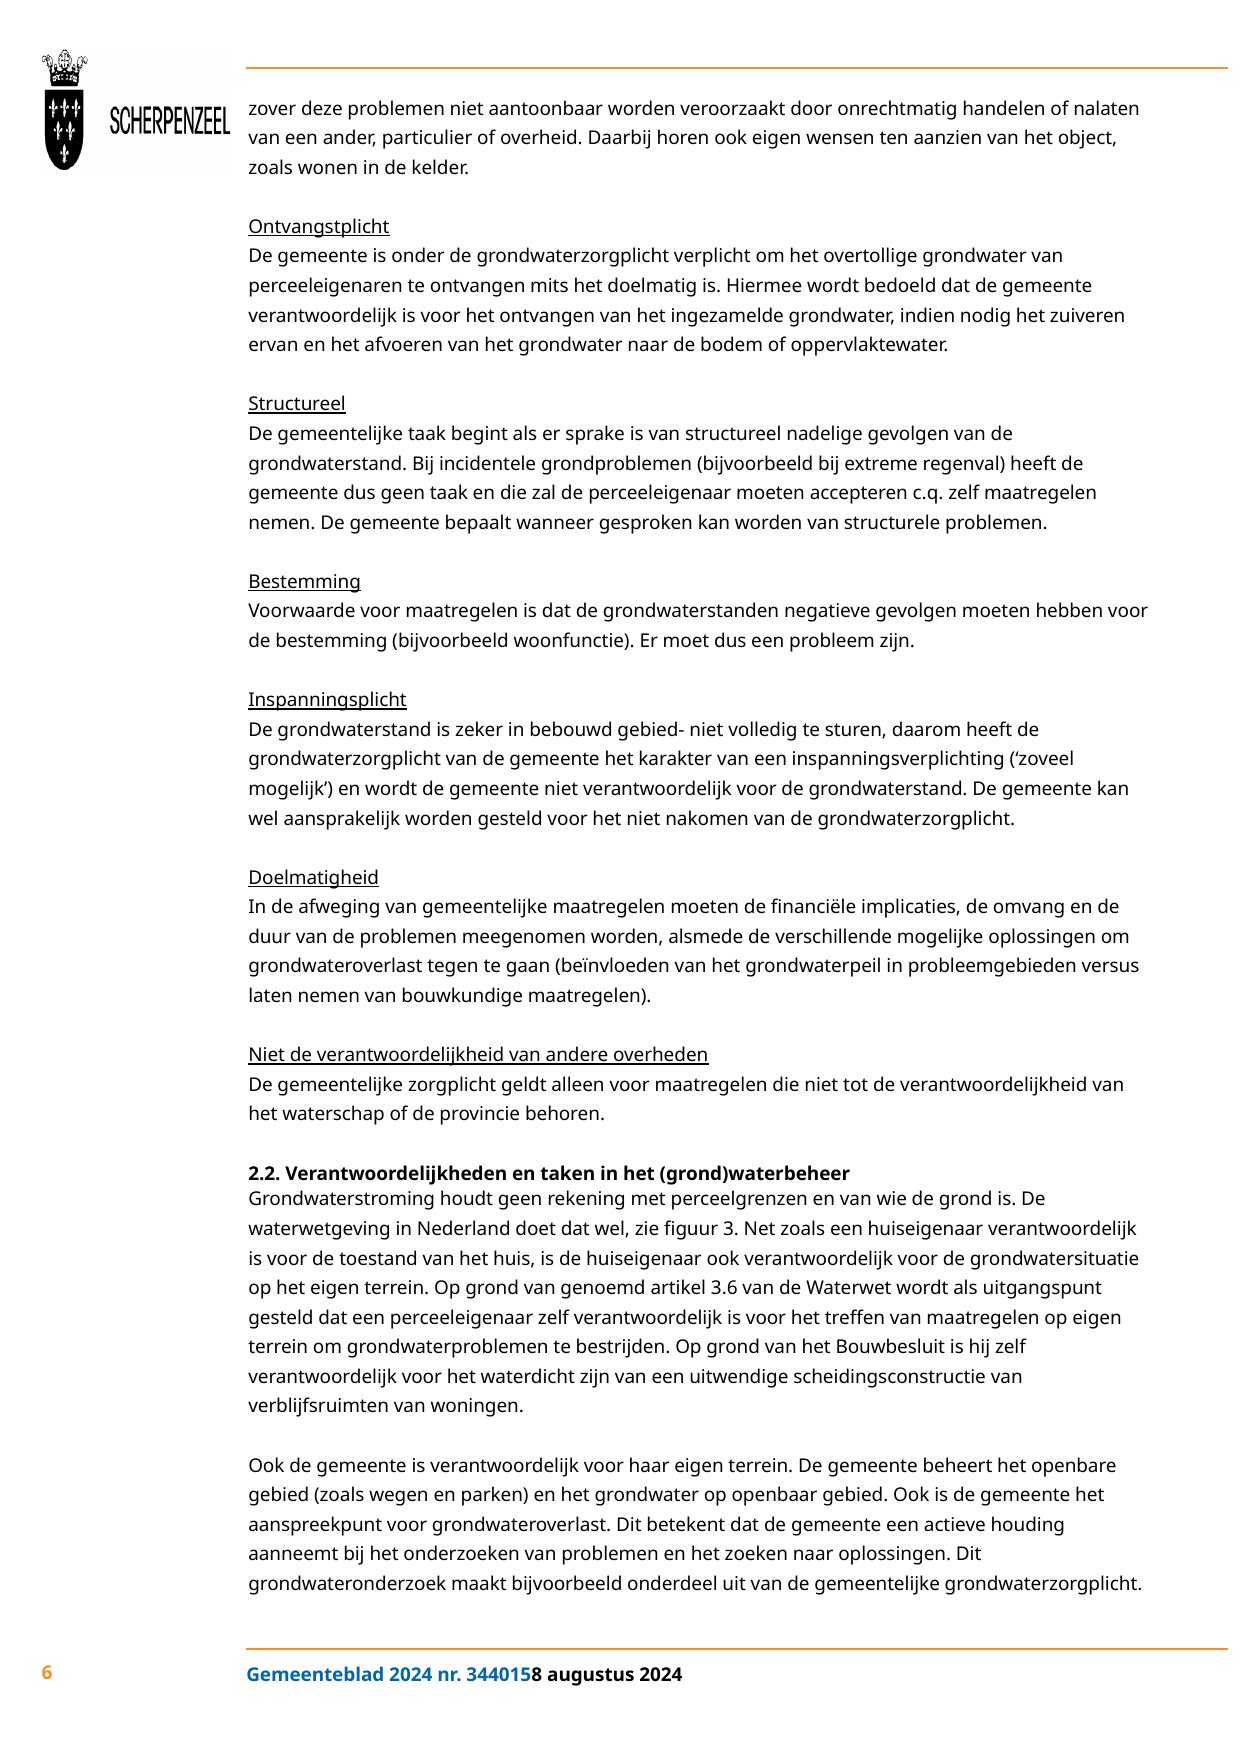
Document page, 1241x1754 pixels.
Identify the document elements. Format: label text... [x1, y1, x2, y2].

text Ook de gemeente is verantwoordelijk voor haar eigen terrein. De gemeente beheert het openbare gebied (zoals wegen en parken) en het grondwater op openbaar gebied. Ook is de gemeente het aanspreekpunt voor grondwateroverlast. Dit betekent dat de gemeente een actieve houding aanneemt bij het onderzoeken van problemen en het zoeken naar oplossingen. Dit grondwateronderzoek maakt bijvoorbeeld onderdeel uit van de gemeentelijke grondwaterzorgplicht. [248, 1452, 1152, 1596]
text Grondwaterstroming houdt geen rekening met perceelgrenzen en van wie de grond is. De waterwetgeving in Nederland doet dat wel, zie figuur 3. Net zoals een huiseigenaar verantwoordelijk is voor de toestand van het huis, is de huiseigenaar ook verantwoordelijk voor de grondwatersituatie op het eigen terrein. Op grond van genoemd artikel 3.6 van de Waterwet wordt als uitgangspunt gesteld dat een perceeleigenaar zelf verantwoordelijk is voor het treffen van maatregelen op eigen terrein om grondwaterproblemen te bestrijden. Op grond van het Bouwbesluit is hij zelf verantwoordelijk voor het waterdicht zijn van een uitwendige scheidingsconstructie van verblijfsruimten van woningen. [248, 1186, 1152, 1418]
text zover deze problemen niet aantoonbaar worden veroorzaakt door onrechtmatig handelen of nalaten van een ander, particulier of overheid. Daarbij horen ook eigen wensen ten aanzien van het object, zoals wonen in de kelder. [248, 95, 1152, 180]
text De gemeentelijke zorgplicht geldt alleen voor maatregelen die niet tot de verantwoordelijkheid van het waterschap of de provincie behoren. [248, 1071, 1152, 1126]
text In de afweging van gemeentelijke maatregelen moeten de financiële implicaties, de omvang en de duur van de problemen meegenomen worden, alsmede de verschillende mogelijke oplossingen om grondwateroverlast tegen te gaan (beïnvloeden van het grondwaterpeil in probleemgebieden versus laten nemen van bouwkundige maatregelen). [248, 893, 1152, 1008]
text Ontvangstplicht [248, 213, 1152, 239]
text Voorwaarde voor maatregelen is dat de grondwaterstanden negatieve gevolgen moeten hebben voor de bestemming (bijvoorbeeld woonfunctie). Er moet dus een probleem zijn. [248, 598, 1152, 653]
text Doelmatigheid [248, 864, 1152, 890]
picture [41, 47, 231, 172]
text 2.2. Verantwoordelijkheden en taken in het (grond)waterbeheer [248, 1160, 1152, 1186]
text De gemeente is onder de grondwaterzorgplicht verplicht om het overtollige grondwater van perceeleigenaren te ontvangen mits het doelmatig is. Hiermee wordt bedoeld dat de gemeente verantwoordelijk is voor het ontvangen van het ingezamelde grondwater, indien nodig het zuiveren ervan en het afvoeren van het grondwater naar de bodem of oppervlaktewater. [248, 243, 1152, 357]
text Bestemming [248, 568, 1152, 594]
text Inspanningsplicht [248, 686, 1152, 712]
text De grondwaterstand is zeker in bebouwd gebied- niet volledig te sturen, daarom heeft de grondwaterzorgplicht van de gemeente het karakter van een inspanningsverplichting (‘zoveel mogelijk’) en wordt de gemeente niet verantwoordelijk voor de grondwaterstand. De gemeente kan wel aansprakelijk worden gesteld voor het niet nakomen van de grondwaterzorgplicht. [248, 716, 1152, 831]
text Niet de verantwoordelijkheid van andere overheden [248, 1041, 1152, 1067]
text De gemeentelijke taak begint als er sprake is van structureel nadelige gevolgen van de grondwaterstand. Bij incidentele grondproblemen (bijvoorbeeld bij extreme regenval) heeft de gemeente dus geen taak en die zal de perceeleigenaar moeten accepteren c.q. zelf maatregelen nemen. De gemeente bepaalt wanneer gesproken kan worden van structurele problemen. [248, 420, 1152, 535]
text Structureel [248, 391, 1152, 416]
